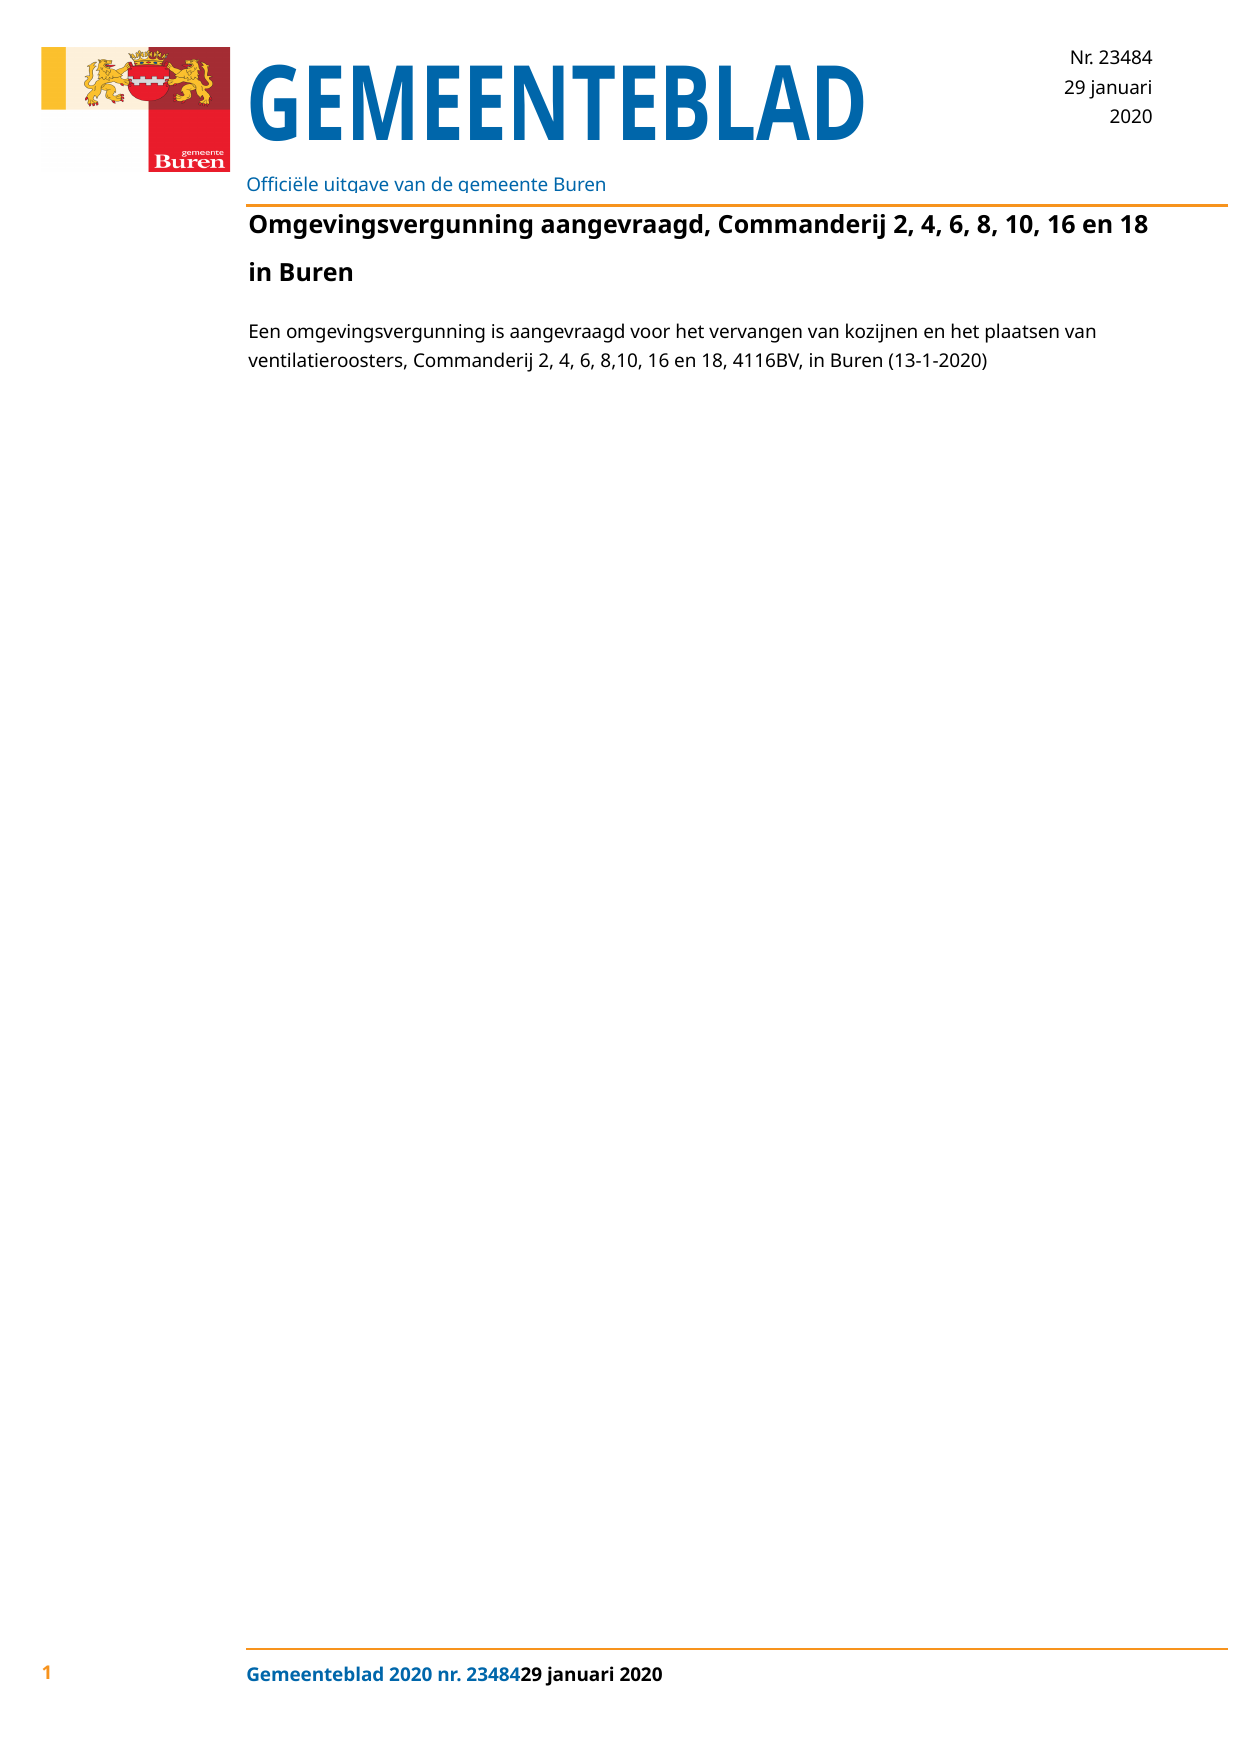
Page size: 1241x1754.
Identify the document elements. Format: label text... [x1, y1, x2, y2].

picture [41, 47, 231, 172]
text Omgevingsvergunning aangevraagd, Commanderij 2, 4, 6, 8, 10, 16 en 18 in Buren [248, 207, 1152, 288]
text Een omgevingsvergunning is aangevraagd voor het vervangen van kozijnen en het plaatsen van ventilatieroosters, Commanderij 2, 4, 6, 8,10, 16 en 18, 4116BV, in Buren (13-1-2020) [248, 318, 1152, 373]
